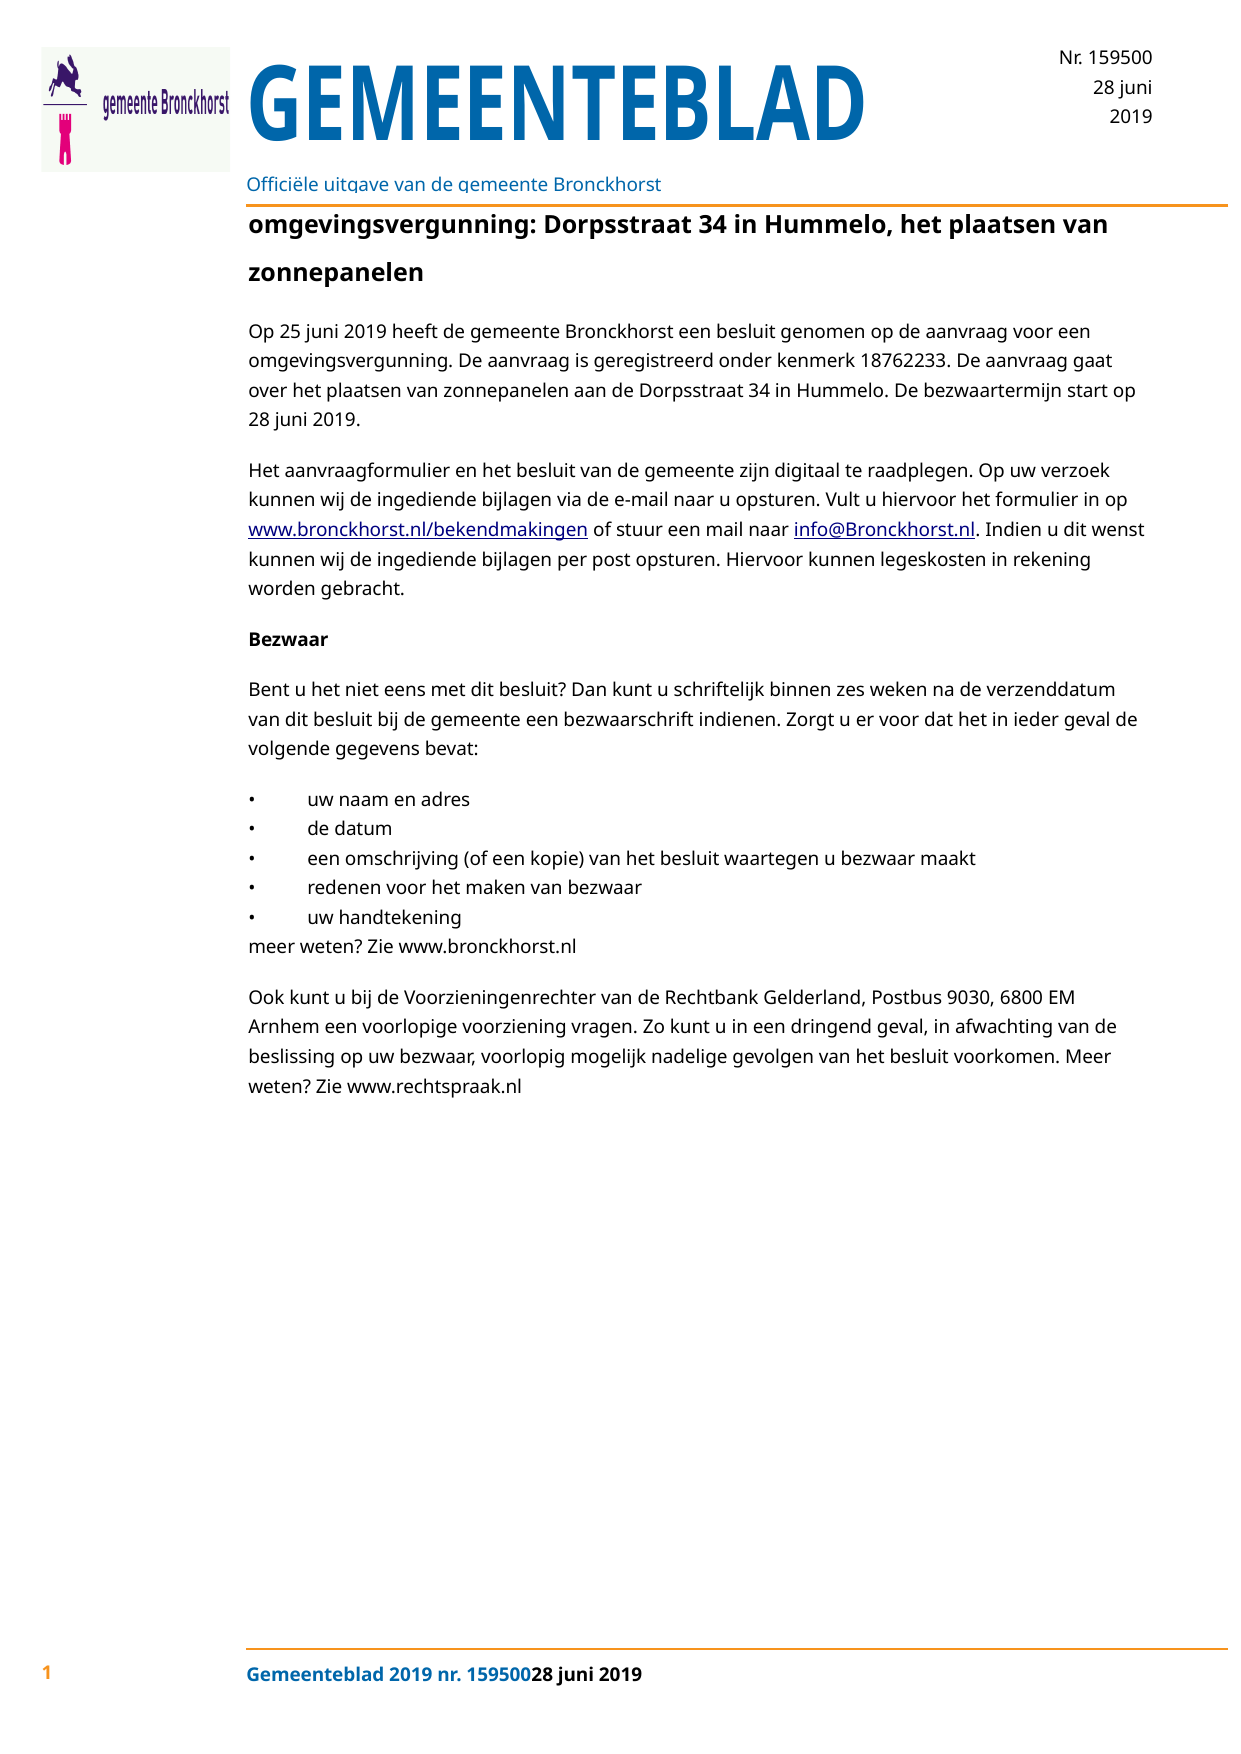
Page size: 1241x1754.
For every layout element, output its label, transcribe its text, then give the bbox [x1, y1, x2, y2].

list de datum [248, 815, 1152, 841]
text Op 25 juni 2019 heeft de gemeente Bronckhorst een besluit genomen op de aanvraag voor een omgevingsvergunning. De aanvraag is geregistreerd onder kenmerk 18762233. De aanvraag gaat over het plaatsen van zonnepanelen aan de Dorpsstraat 34 in Hummelo. De bezwaartermijn start op 28 juni 2019. [248, 318, 1152, 432]
list een omschrijving (of een kopie) van het besluit waartegen u bezwaar maakt [248, 845, 1152, 871]
text Ook kunt u bij de Voorzieningenrechter van de Rechtbank Gelderland, Postbus 9030, 6800 EM Arnhem een voorlopige voorziening vragen. Zo kunt u in een dringend geval, in afwachting van de beslissing op uw bezwaar, voorlopig mogelijk nadelige gevolgen van het besluit voorkomen. Meer weten? Zie www.rechtspraak.nl [248, 984, 1152, 1099]
list uw naam en adres [248, 786, 1152, 812]
text meer weten? Zie www.bronckhorst.nl [248, 934, 1152, 959]
text Bent u het niet eens met dit besluit? Dan kunt u schriftelijk binnen zes weken na de verzenddatum van dit besluit bij de gemeente een bezwaarschrift indienen. Zorgt u er voor dat het in ieder geval de volgende gegevens bevat: [248, 676, 1152, 761]
text omgevingsvergunning: Dorpsstraat 34 in Hummelo, het plaatsen van zonnepanelen [248, 207, 1152, 288]
list uw handtekening [248, 904, 1152, 930]
text Het aanvraagformulier en het besluit van de gemeente zijn digitaal te raadplegen. Op uw verzoek kunnen wij de ingediende bijlagen via de e-mail naar u opsturen. Vult u hiervoor het formulier in op www.bronckhorst.nl/bekendmakingen of stuur een mail naar info@Bronckhorst.nl. Indien u dit wenst kunnen wij de ingediende bijlagen per post opsturen. Hiervoor kunnen legeskosten in rekening worden gebracht. [248, 457, 1152, 601]
text Bezwaar [248, 626, 1152, 652]
list redenen voor het maken van bezwaar [248, 874, 1152, 900]
picture [41, 47, 231, 172]
